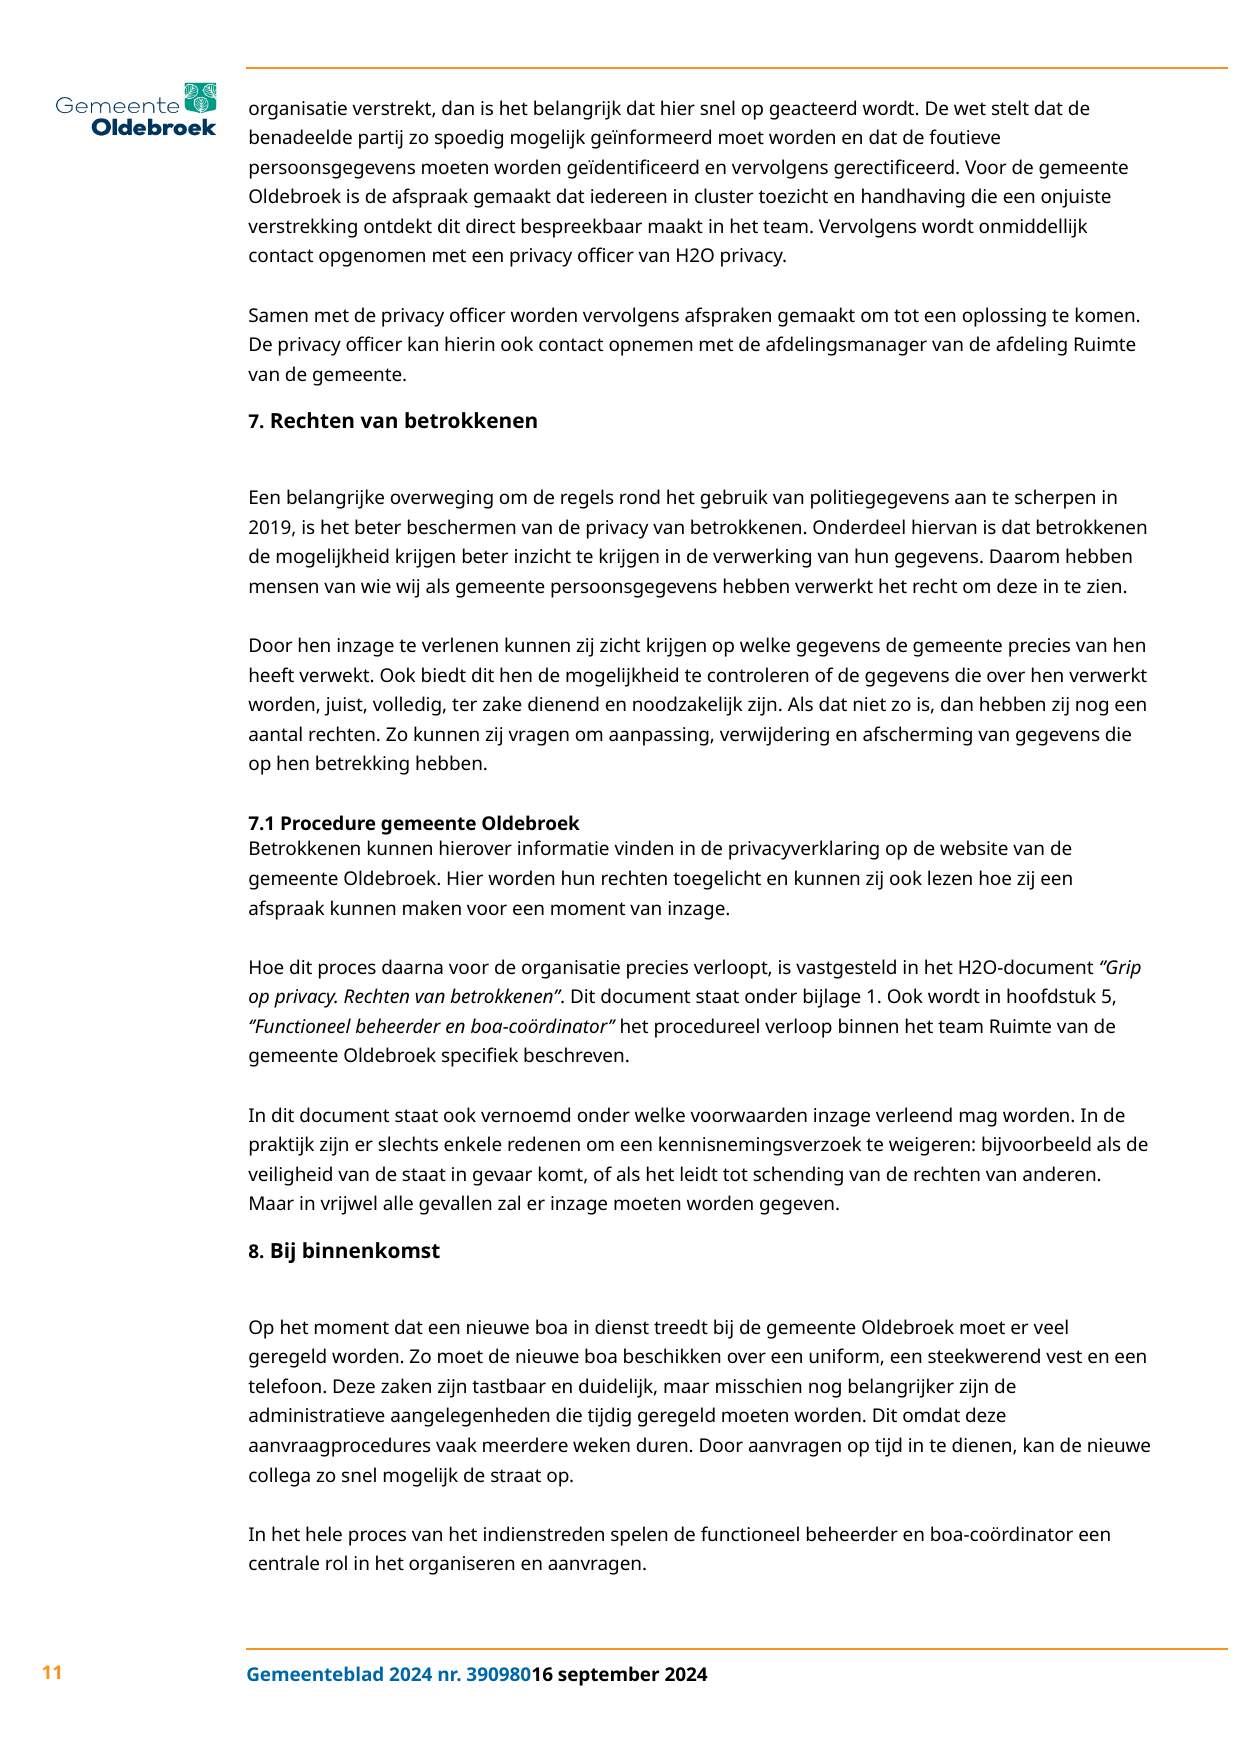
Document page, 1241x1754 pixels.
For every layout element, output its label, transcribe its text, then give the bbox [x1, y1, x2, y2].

text Een belangrijke overweging om de regels rond het gebruik van politiegegevens aan te scherpen in 2019, is het beter beschermen van de privacy van betrokkenen. Onderdeel hiervan is dat betrokkenen de mogelijkheid krijgen beter inzicht te krijgen in de verwerking van hun gegevens. Daarom hebben mensen van wie wij als gemeente persoonsgegevens hebben verwerkt het recht om deze in te zien. [248, 484, 1152, 599]
text 7.1 Procedure gemeente Oldebroek [248, 810, 1152, 836]
text In dit document staat ook vernoemd onder welke voorwaarden inzage verleend mag worden. In de praktijk zijn er slechts enkele redenen om een kennisnemingsverzoek te weigeren: bijvoorbeeld als de veiligheid van de staat in gevaar komt, of als het leidt tot schending van de rechten van anderen. Maar in vrijwel alle gevallen zal er inzage moeten worden gegeven. [248, 1102, 1152, 1216]
text Betrokkenen kunnen hierover informatie vinden in de privacyverklaring op de website van de gemeente Oldebroek. Hier worden hun rechten toegelicht en kunnen zij ook lezen hoe zij een afspraak kunnen maken voor een moment van inzage. [248, 836, 1152, 920]
text Door hen inzage te verlenen kunnen zij zicht krijgen op welke gegevens de gemeente precies van hen heeft verwekt. Ook biedt dit hen de mogelijkheid te controleren of de gegevens die over hen verwerkt worden, juist, volledig, ter zake dienend en noodzakelijk zijn. Als dat niet zo is, dan hebben zij nog een aantal rechten. Zo kunnen zij vragen om aanpassing, verwijdering en afscherming van gegevens die op hen betrekking hebben. [248, 632, 1152, 776]
text Samen met de privacy officer worden vervolgens afspraken gemaakt om tot een oplossing te komen. De privacy officer kan hierin ook contact opnemen met de afdelingsmanager van de afdeling Ruimte van de gemeente. [248, 302, 1152, 387]
text organisatie verstrekt, dan is het belangrijk dat hier snel op geacteerd wordt. De wet stelt dat de benadeelde partij zo spoedig mogelijk geïnformeerd moet worden en dat de foutieve persoonsgegevens moeten worden geïdentificeerd en vervolgens gerectificeerd. Voor de gemeente Oldebroek is de afspraak gemaakt dat iedereen in cluster toezicht en handhaving die een onjuiste verstrekking ontdekt dit direct bespreekbaar maakt in het team. Vervolgens wordt onmiddellijk contact opgenomen met een privacy officer van H2O privacy. [248, 95, 1152, 268]
text Op het moment dat een nieuwe boa in dienst treedt bij de gemeente Oldebroek moet er veel geregeld worden. Zo moet de nieuwe boa beschikken over een uniform, een steekwerend vest en een telefoon. Deze zaken zijn tastbaar en duidelijk, maar misschien nog belangrijker zijn de administratieve aangelegenheden die tijdig geregeld moeten worden. Dit omdat deze aanvraagprocedures vaak meerdere weken duren. Door aanvragen op tijd in te dienen, kan de nieuwe collega zo snel mogelijk de straat op. [248, 1314, 1152, 1487]
picture [41, 47, 231, 172]
text 7. Rechten van betrokkenen [248, 407, 1152, 435]
text Hoe dit proces daarna voor de organisatie precies verloopt, is vastgesteld in het H2O-document ‘’Grip op privacy. Rechten van betrokkenen’’. Dit document staat onder bijlage 1. Ook wordt in hoofdstuk 5, ‘’Functioneel beheerder en boa-coördinator’’ het procedureel verloop binnen het team Ruimte van de gemeente Oldebroek specifiek beschreven. [248, 954, 1152, 1068]
text In het hele proces van het indienstreden spelen de functioneel beheerder en boa-coördinator een centrale rol in het organiseren en aanvragen. [248, 1521, 1152, 1576]
text 8. Bij binnenkomst [248, 1236, 1152, 1264]
